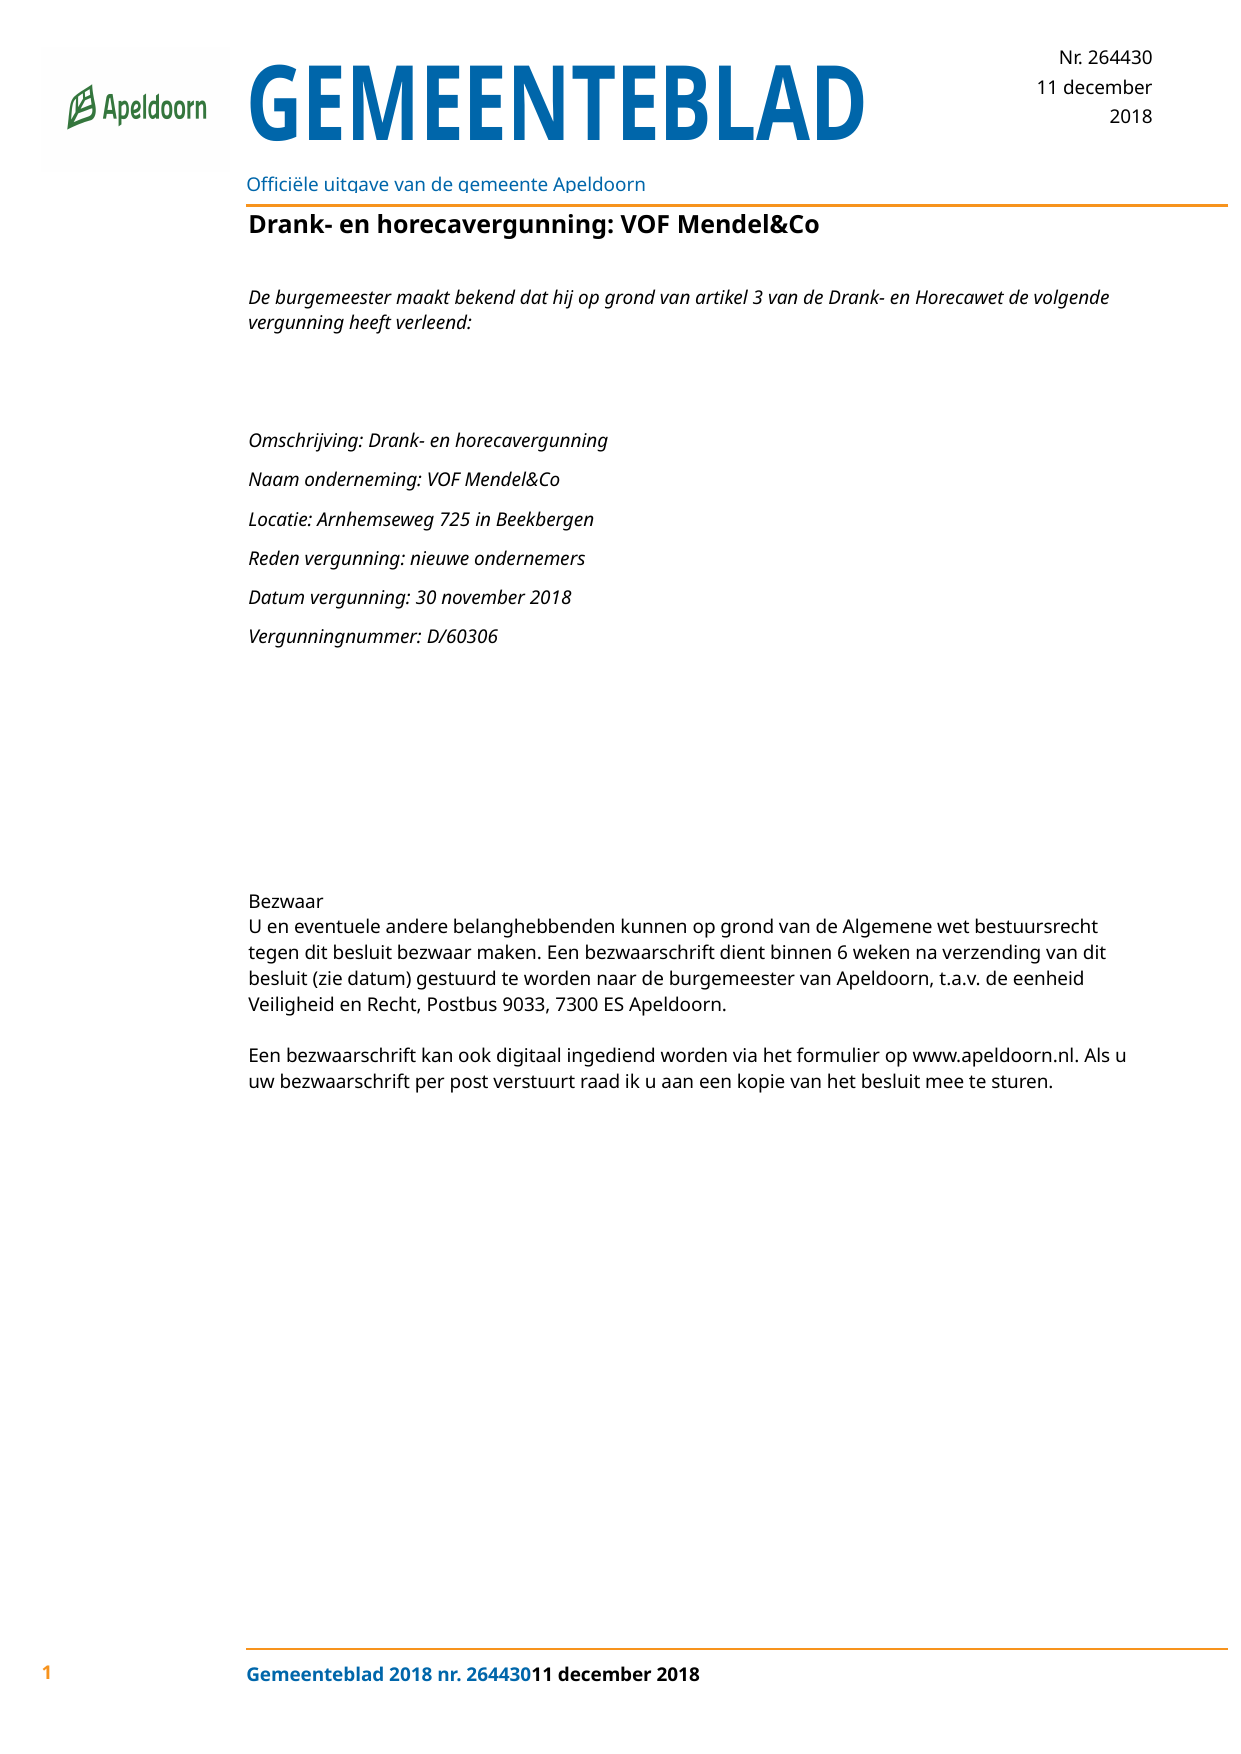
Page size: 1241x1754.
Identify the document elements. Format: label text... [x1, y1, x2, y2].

text Omschrijving: Drank- en horecavergunning [248, 427, 1152, 453]
text Vergunningnummer: D/60306 [248, 624, 1152, 649]
text De burgemeester maakt bekend dat hij op grond van artikel 3 van de Drank- en Horecawet de volgende vergunning heeft verleend: [248, 284, 1152, 335]
text Een bezwaarschrift kan ook digitaal ingediend worden via het formulier op www.apeldoorn.nl. Als u uw bezwaarschrift per post verstuurt raad ik u aan een kopie van het besluit mee te sturen. [248, 1042, 1152, 1094]
text Datum vergunning: 30 november 2018 [248, 584, 1152, 610]
text Drank- en horecavergunning: VOF Mendel&Co [248, 207, 1152, 241]
text Bezwaar [248, 888, 1152, 913]
text U en eventuele andere belanghebbenden kunnen op grond van de Algemene wet bestuursrecht tegen dit besluit bezwaar maken. Een bezwaarschrift dient binnen 6 weken na verzending van dit besluit (zie datum) gestuurd te worden naar de burgemeester van Apeldoorn, t.a.v. de eenheid Veiligheid en Recht, Postbus 9033, 7300 ES Apeldoorn. [248, 913, 1152, 1016]
text Reden vergunning: nieuwe ondernemers [248, 545, 1152, 571]
text Locatie: Arnhemseweg 725 in Beekbergen [248, 506, 1152, 532]
text Naam onderneming: VOF Mendel&Co [248, 467, 1152, 492]
picture [41, 47, 231, 172]
